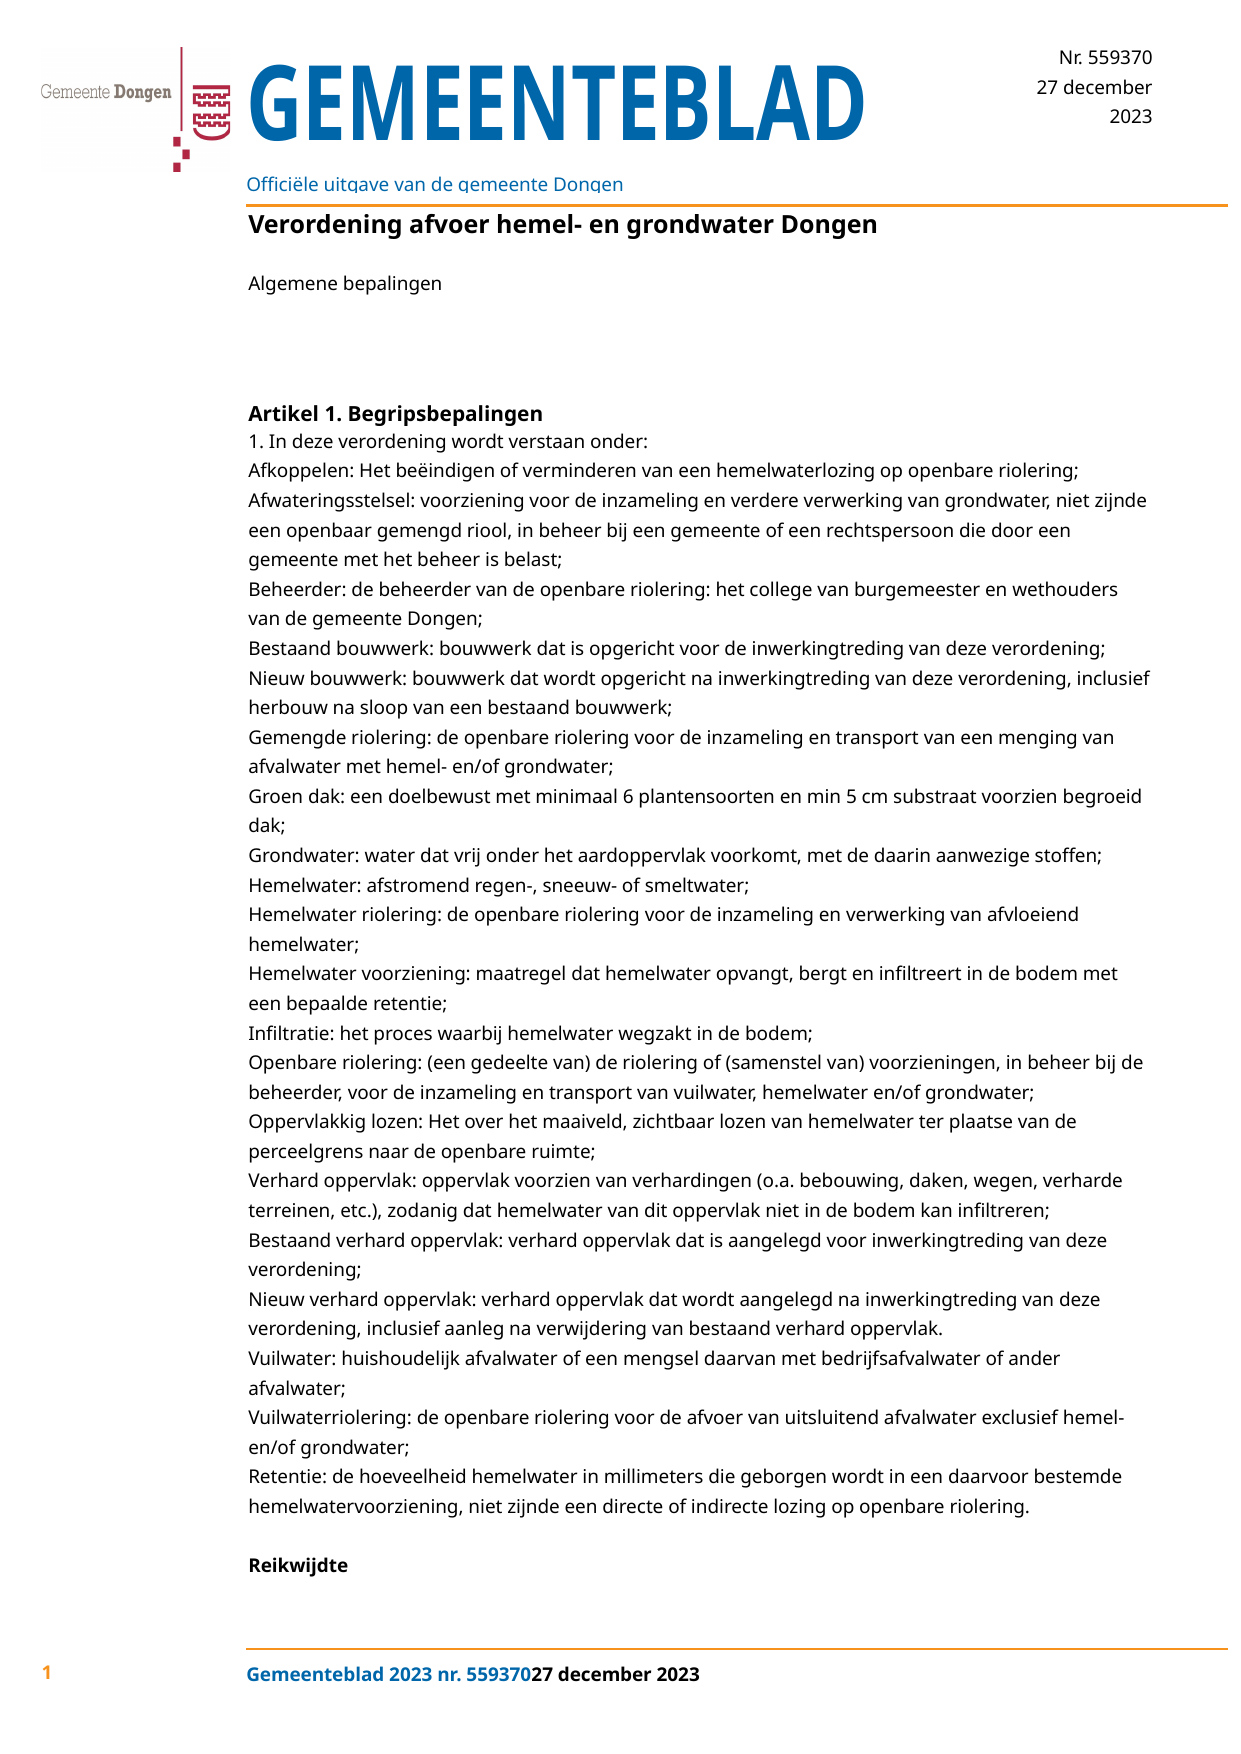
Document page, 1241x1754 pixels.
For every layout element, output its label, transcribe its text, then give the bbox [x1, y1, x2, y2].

text Openbare riolering: (een gedeelte van) de riolering of (samenstel van) voorzieningen, in beheer bij de beheerder, voor de inzameling en transport van vuilwater, hemelwater en/of grondwater; [248, 1049, 1152, 1104]
picture [41, 47, 231, 172]
text Verhard oppervlak: oppervlak voorzien van verhardingen (o.a. bebouwing, daken, wegen, verharde terreinen, etc.), zodanig dat hemelwater van dit oppervlak niet in de bodem kan infiltreren; [248, 1168, 1152, 1223]
text Hemelwater riolering: de openbare riolering voor de inzameling en verwerking van afvloeiend hemelwater; [248, 901, 1152, 957]
text Nieuw bouwwerk: bouwwerk dat wordt opgericht na inwerkingtreding van deze verordening, inclusief herbouw na sloop van een bestaand bouwwerk; [248, 665, 1152, 720]
text Algemene bepalingen [248, 270, 1152, 296]
text Verordening afvoer hemel- en grondwater Dongen [248, 207, 1152, 241]
text Nieuw verhard oppervlak: verhard oppervlak dat wordt aangelegd na inwerkingtreding van deze verordening, inclusief aanleg na verwijdering van bestaand verhard oppervlak. [248, 1286, 1152, 1341]
text Gemengde riolering: de openbare riolering voor de inzameling en transport van een menging van afvalwater met hemel- en/of grondwater; [248, 724, 1152, 779]
text Vuilwaterriolering: de openbare riolering voor de afvoer van uitsluitend afvalwater exclusief hemel- en/of grondwater; [248, 1404, 1152, 1459]
text Hemelwater: afstromend regen-, sneeuw- of smeltwater; [248, 872, 1152, 897]
text Bestaand bouwwerk: bouwwerk dat is opgericht voor de inwerkingtreding van deze verordening; [248, 635, 1152, 661]
text Groen dak: een doelbewust met minimaal 6 plantensoorten en min 5 cm substraat voorzien begroeid dak; [248, 783, 1152, 838]
text Hemelwater voorziening: maatregel dat hemelwater opvangt, bergt en infiltreert in de bodem met een bepaalde retentie; [248, 961, 1152, 1016]
text Infiltratie: het proces waarbij hemelwater wegzakt in de bodem; [248, 1020, 1152, 1045]
text Afwateringsstelsel: voorziening voor de inzameling en verdere verwerking van grondwater, niet zijnde een openbaar gemengd riool, in beheer bij een gemeente of een rechtspersoon die door een gemeente met het beheer is belast; [248, 487, 1152, 572]
text Grondwater: water dat vrij onder het aardoppervlak voorkomt, met de daarin aanwezige stoffen; [248, 842, 1152, 868]
text Artikel 1. Begripsbepalingen [248, 399, 1152, 428]
text Reikwijdte [248, 1552, 1152, 1578]
text Vuilwater: huishoudelijk afvalwater of een mengsel daarvan met bedrijfsafvalwater of ander afvalwater; [248, 1345, 1152, 1400]
text Retentie: de hoeveelheid hemelwater in millimeters die geborgen wordt in een daarvoor bestemde hemelwatervoorziening, niet zijnde een directe of indirecte lozing op openbare riolering. [248, 1463, 1152, 1519]
text Bestaand verhard oppervlak: verhard oppervlak dat is aangelegd voor inwerkingtreding van deze verordening; [248, 1227, 1152, 1282]
text Beheerder: de beheerder van de openbare riolering: het college van burgemeester en wethouders van de gemeente Dongen; [248, 576, 1152, 631]
text 1. In deze verordening wordt verstaan onder: [248, 428, 1152, 454]
text Oppervlakkig lozen: Het over het maaiveld, zichtbaar lozen van hemelwater ter plaatse van de perceelgrens naar de openbare ruimte; [248, 1108, 1152, 1164]
text Afkoppelen: Het beëindigen of verminderen van een hemelwaterlozing op openbare riolering; [248, 458, 1152, 483]
